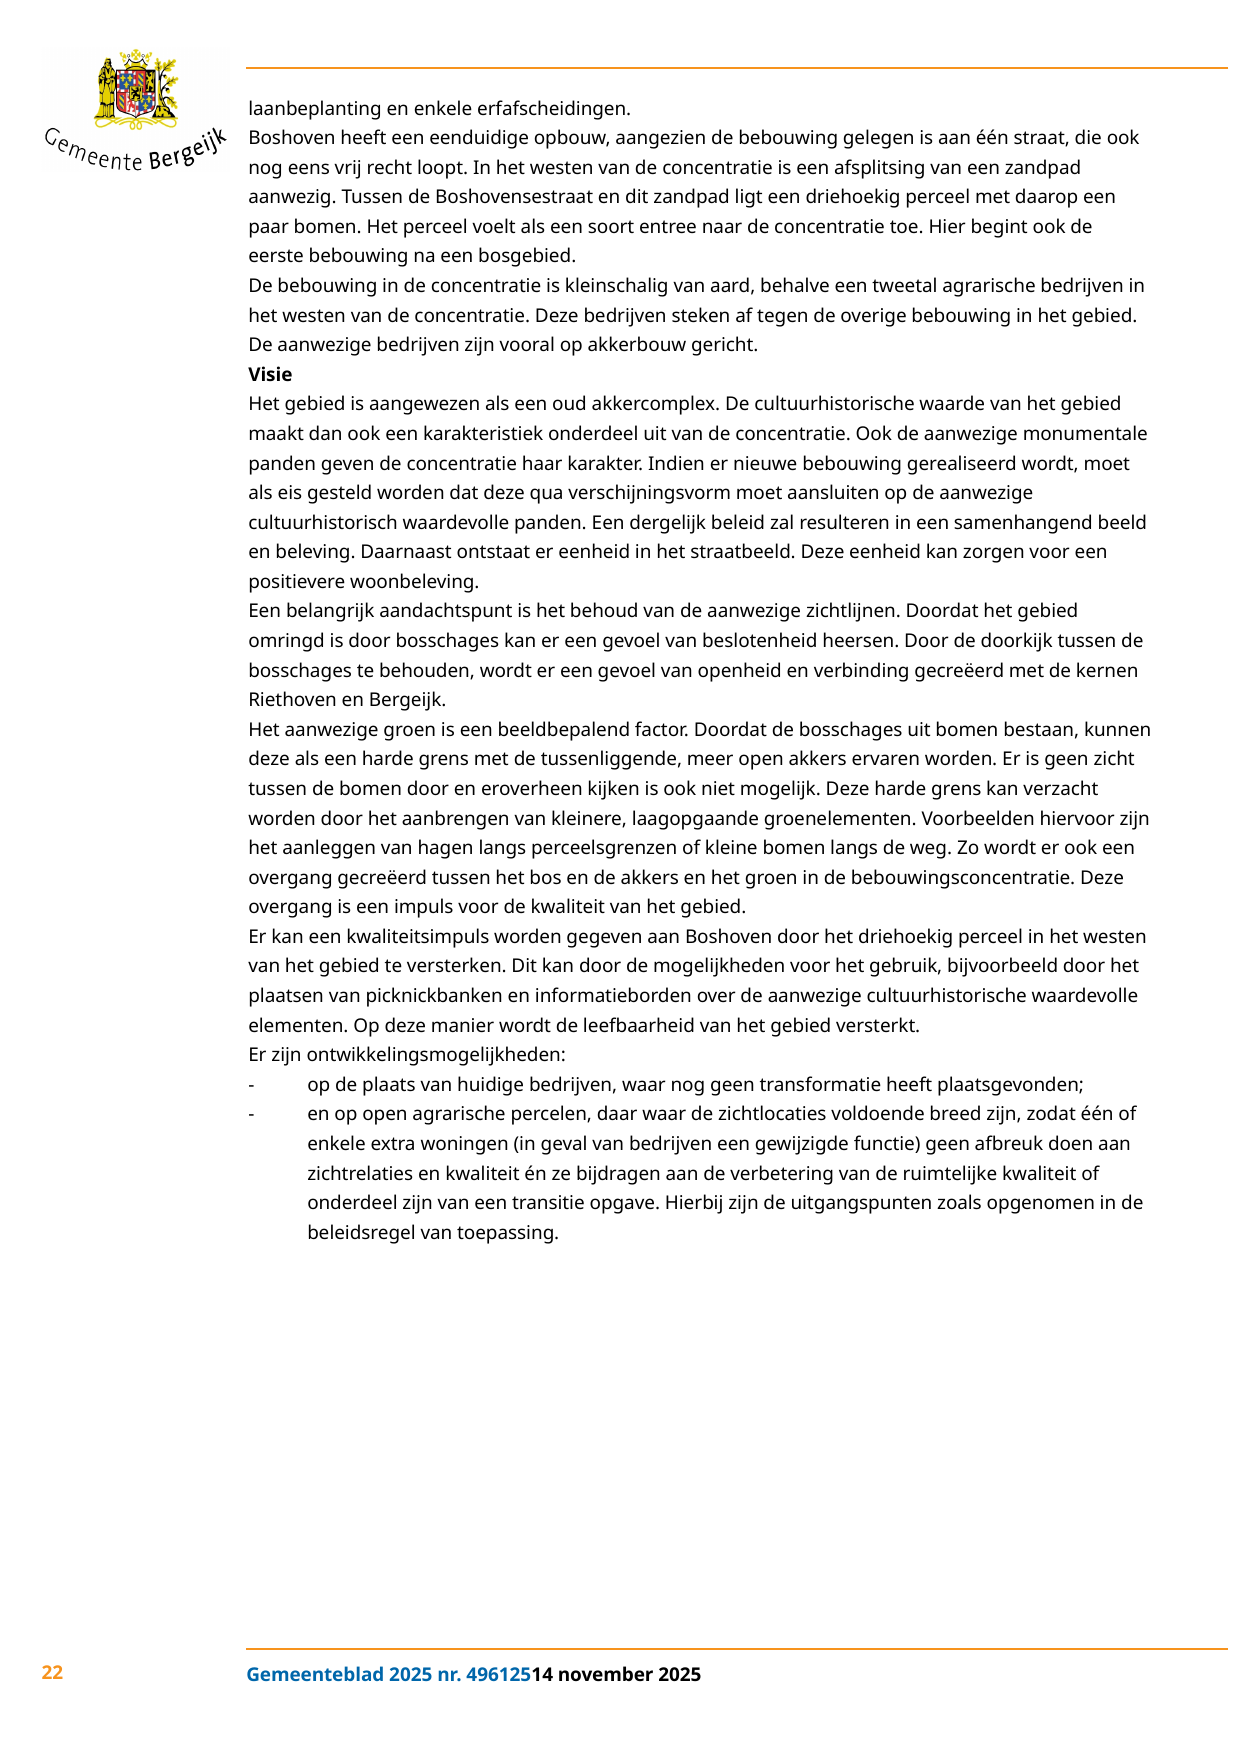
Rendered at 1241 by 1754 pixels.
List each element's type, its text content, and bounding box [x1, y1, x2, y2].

text De bebouwing in de concentratie is kleinschalig van aard, behalve een tweetal agrarische bedrijven in het westen van de concentratie. Deze bedrijven steken af tegen de overige bebouwing in het gebied. De aanwezige bedrijven zijn vooral op akkerbouw gericht. [248, 272, 1152, 357]
text Het aanwezige groen is een beeldbepalend factor. Doordat de bosschages uit bomen bestaan, kunnen deze als een harde grens met de tussenliggende, meer open akkers ervaren worden. Er is geen zicht tussen de bomen door en eroverheen kijken is ook niet mogelijk. Deze harde grens kan verzacht worden door het aanbrengen van kleinere, laagopgaande groenelementen. Voorbeelden hiervoor zijn het aanleggen van hagen langs perceelsgrenzen of kleine bomen langs de weg. Zo wordt er ook een overgang gecreëerd tussen het bos en de akkers en het groen in de bebouwingsconcentratie. Deze overgang is een impuls voor de kwaliteit van het gebied. [248, 716, 1152, 919]
text Het gebied is aangewezen als een oud akkercomplex. De cultuurhistorische waarde van het gebied maakt dan ook een karakteristiek onderdeel uit van de concentratie. Ook de aanwezige monumentale panden geven de concentratie haar karakter. Indien er nieuwe bebouwing gerealiseerd wordt, moet als eis gesteld worden dat deze qua verschijningsvorm moet aansluiten op de aanwezige cultuurhistorisch waardevolle panden. Een dergelijk beleid zal resulteren in een samenhangend beeld en beleving. Daarnaast ontstaat er eenheid in het straatbeeld. Deze eenheid kan zorgen voor een positievere woonbeleving. [248, 391, 1152, 594]
list en op open agrarische percelen, daar waar de zichtlocaties voldoende breed zijn, zodat één of enkele extra woningen (in geval van bedrijven een gewijzigde functie) geen afbreuk doen aan zichtrelaties en kwaliteit én ze bijdragen aan de verbetering van de ruimtelijke kwaliteit of onderdeel zijn van een transitie opgave. Hierbij zijn de uitgangspunten zoals opgenomen in de beleidsregel van toepassing. [248, 1101, 1152, 1245]
text Er zijn ontwikkelingsmogelijkheden: [248, 1041, 1152, 1067]
text Er kan een kwaliteitsimpuls worden gegeven aan Boshoven door het driehoekig perceel in het westen van het gebied te versterken. Dit kan door de mogelijkheden voor het gebruik, bijvoorbeeld door het plaatsen van picknickbanken en informatieborden over de aanwezige cultuurhistorische waardevolle elementen. Op deze manier wordt de leefbaarheid van het gebied versterkt. [248, 923, 1152, 1038]
text laanbeplanting en enkele erfafscheidingen. [248, 95, 1152, 121]
text Boshoven heeft een eenduidige opbouw, aangezien de bebouwing gelegen is aan één straat, die ook nog eens vrij recht loopt. In het westen van de concentratie is een afsplitsing van een zandpad aanwezig. Tussen de Boshovensestraat en dit zandpad ligt een driehoekig perceel met daarop een paar bomen. Het perceel voelt als een soort entree naar de concentratie toe. Hier begint ook de eerste bebouwing na een bosgebied. [248, 124, 1152, 268]
picture [41, 47, 231, 172]
text Visie [248, 361, 1152, 387]
list op de plaats van huidige bedrijven, waar nog geen transformatie heeft plaatsgevonden; [248, 1071, 1152, 1097]
text Een belangrijk aandachtspunt is het behoud van de aanwezige zichtlijnen. Doordat het gebied omringd is door bosschages kan er een gevoel van beslotenheid heersen. Door de doorkijk tussen de bosschages te behouden, wordt er een gevoel van openheid en verbinding gecreëerd met de kernen Riethoven en Bergeijk. [248, 598, 1152, 712]
